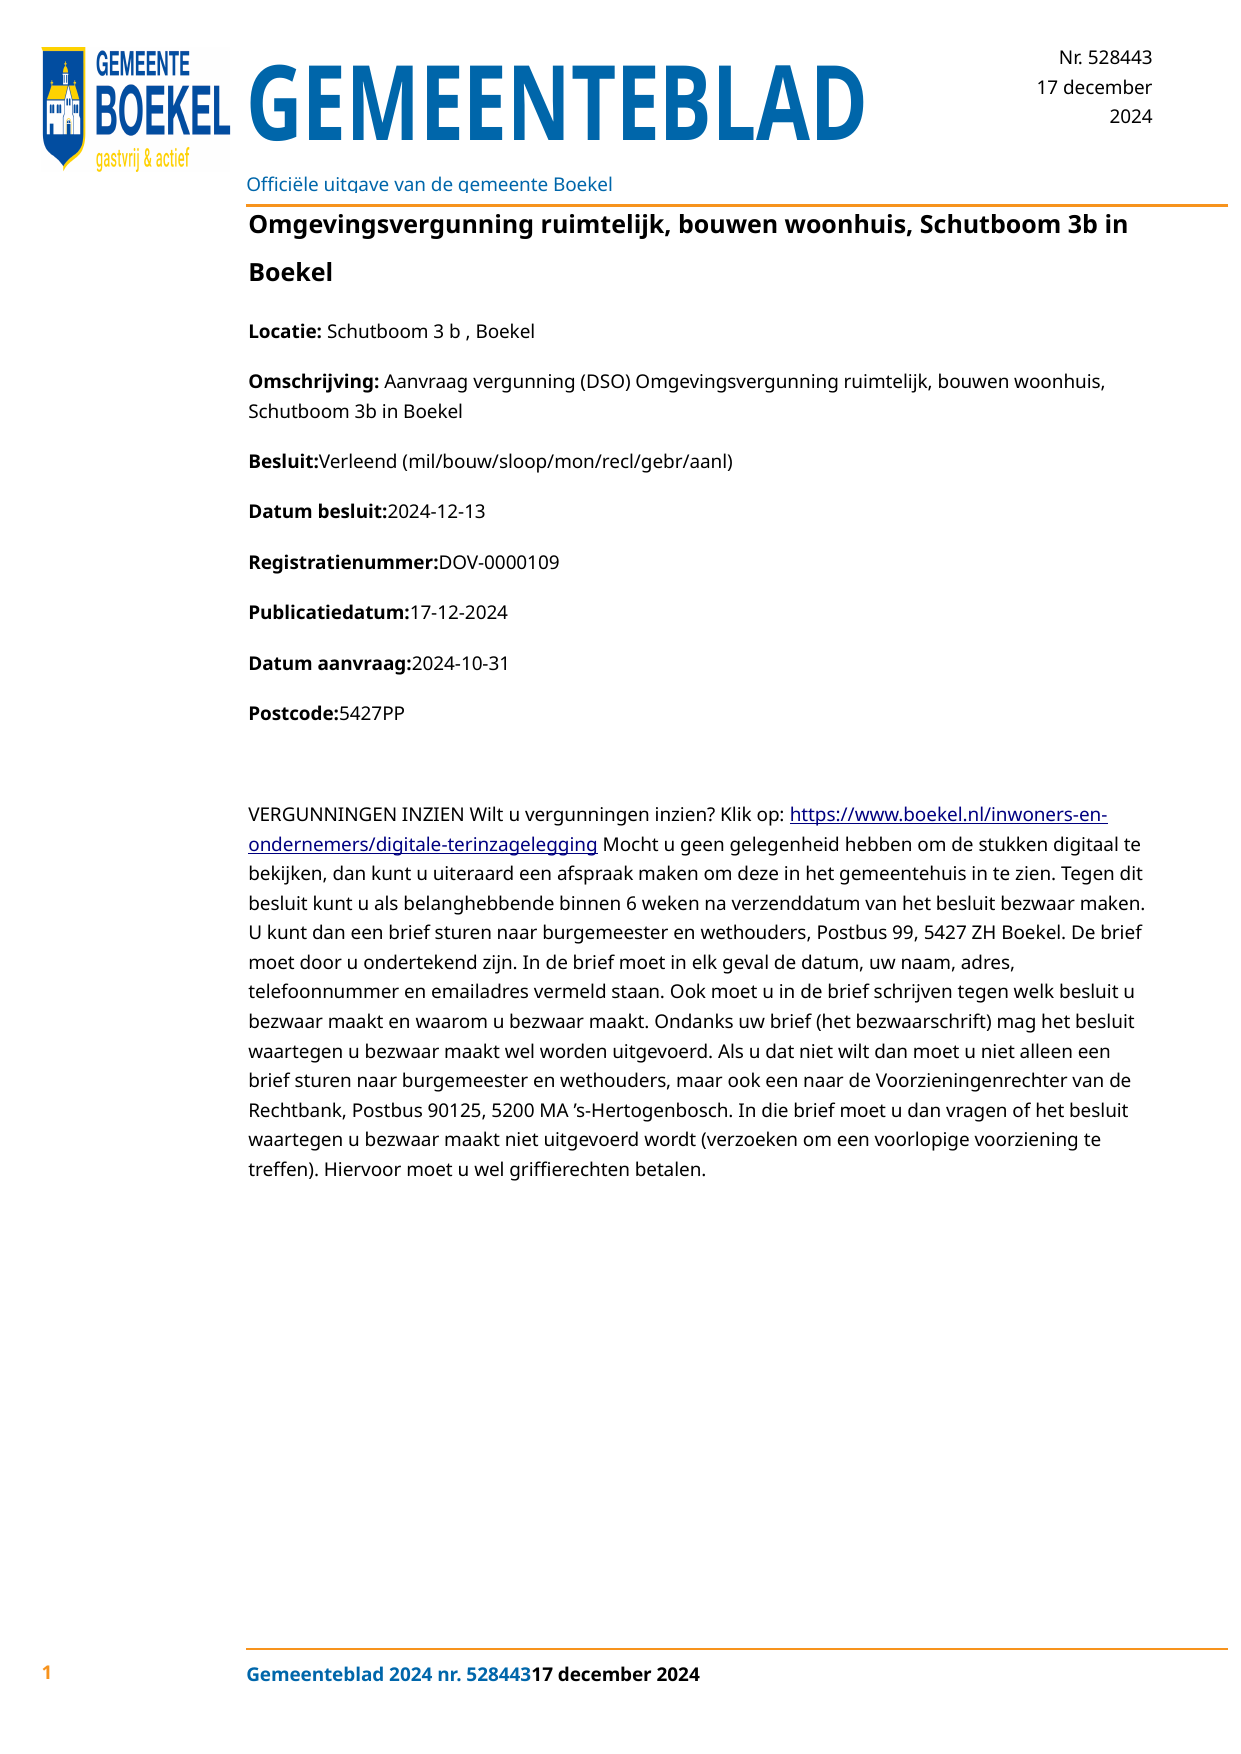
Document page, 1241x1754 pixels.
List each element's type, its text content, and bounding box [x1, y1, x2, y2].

text Omschrijving: Aanvraag vergunning (DSO) Omgevingsvergunning ruimtelijk, bouwen woonhuis, Schutboom 3b in Boekel [248, 368, 1152, 424]
text Publicatiedatum:17-12-2024 [248, 599, 1152, 625]
text VERGUNNINGEN INZIEN Wilt u vergunningen inzien? Klik op: https://www.boekel.nl/inwoners-en-ondernemers/digitale-terinzagelegging Mocht u geen gelegenheid hebben om de stukken digitaal te bekijken, dan kunt u uiteraard een afspraak maken om deze in het gemeentehuis in te zien. Tegen dit besluit kunt u als belanghebbende binnen 6 weken na verzenddatum van het besluit bezwaar maken. U kunt dan een brief sturen naar burgemeester en wethouders, Postbus 99, 5427 ZH Boekel. De brief moet door u ondertekend zijn. In de brief moet in elk geval de datum, uw naam, adres, telefoonnummer en emailadres vermeld staan. Ook moet u in de brief schrijven tegen welk besluit u bezwaar maakt en waarom u bezwaar maakt. Ondanks uw brief (het bezwaarschrift) mag het besluit waartegen u bezwaar maakt wel worden uitgevoerd. Als u dat niet wilt dan moet u niet alleen een brief sturen naar burgemeester en wethouders, maar ook een naar de Voorzieningenrechter van de Rechtbank, Postbus 90125, 5200 MA ’s-Hertogenbosch. In die brief moet u dan vragen of het besluit waartegen u bezwaar maakt niet uitgevoerd wordt (verzoeken om een voorlopige voorziening te treffen). Hiervoor moet u wel griffierechten betalen. [248, 801, 1152, 1182]
text Locatie: Schutboom 3 b , Boekel [248, 318, 1152, 344]
text Postcode:5427PP [248, 700, 1152, 726]
text Datum besluit:2024-12-13 [248, 499, 1152, 524]
text Omgevingsvergunning ruimtelijk, bouwen woonhuis, Schutboom 3b in Boekel [248, 207, 1152, 288]
text Datum aanvraag:2024-10-31 [248, 650, 1152, 676]
text Besluit:Verleend (mil/bouw/sloop/mon/recl/gebr/aanl) [248, 448, 1152, 474]
text Registratienummer:DOV-0000109 [248, 549, 1152, 575]
picture [41, 47, 231, 172]
